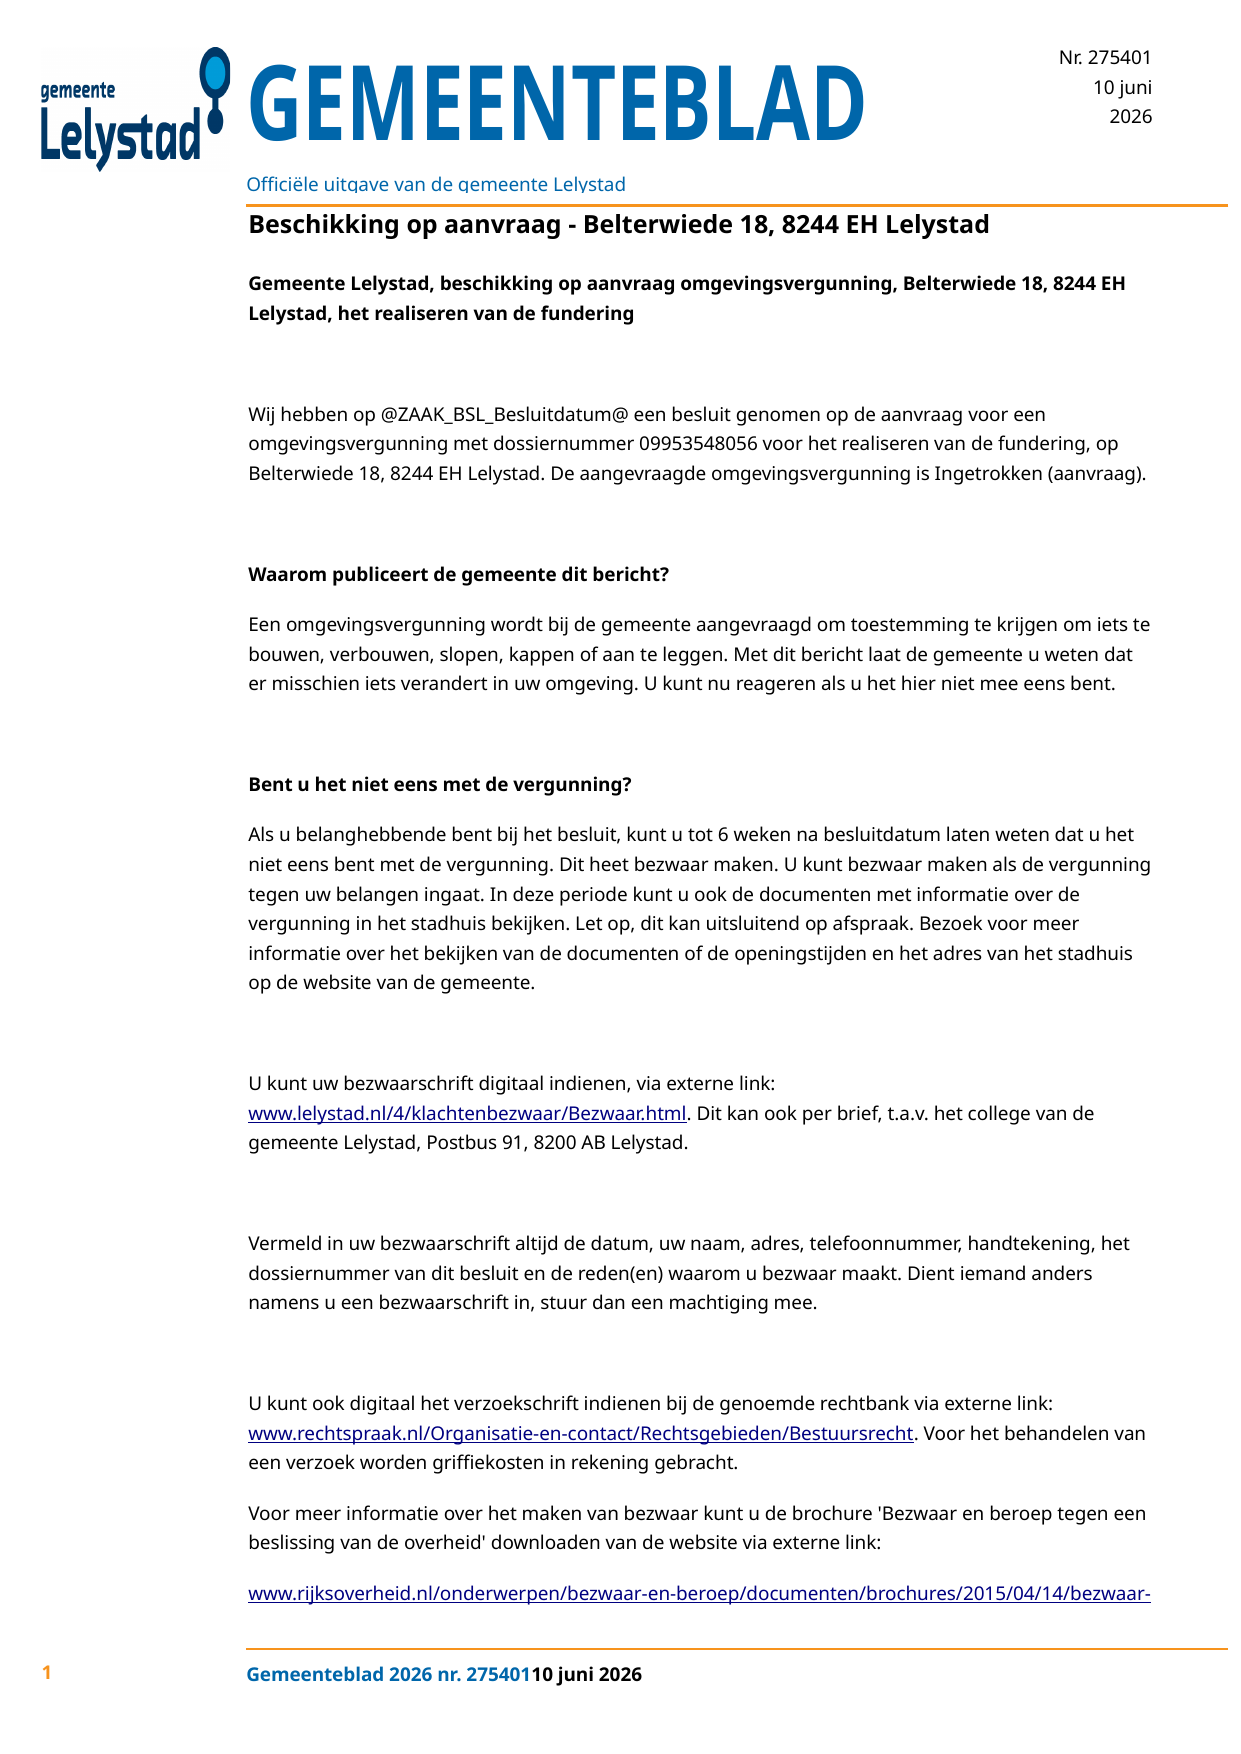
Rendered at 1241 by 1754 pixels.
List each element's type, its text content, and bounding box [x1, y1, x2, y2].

text Bent u het niet eens met de vergunning? [248, 771, 1152, 797]
text Een omgevingsvergunning wordt bij de gemeente aangevraagd om toestemming te krijgen om iets te bouwen, verbouwen, slopen, kappen of aan te leggen. Met dit bericht laat de gemeente u weten dat er misschien iets verandert in uw omgeving. U kunt nu reageren als u het hier niet mee eens bent. [248, 611, 1152, 696]
text Gemeente Lelystad, beschikking op aanvraag omgevingsvergunning, Belterwiede 18, 8244 EH Lelystad, het realiseren van de fundering [248, 270, 1152, 326]
text Wij hebben op @ZAAK_BSL_Besluitdatum@ een besluit genomen op de aanvraag voor een omgevingsvergunning met dossiernummer 09953548056 voor het realiseren van de fundering, op Belterwiede 18, 8244 EH Lelystad. De aangevraagde omgevingsvergunning is Ingetrokken (aanvraag). [248, 401, 1152, 486]
text Vermeld in uw bezwaarschrift altijd de datum, uw naam, adres, telefoonnummer, handtekening, het dossiernummer van dit besluit en de reden(en) waarom u bezwaar maakt. Dient iemand anders namens u een bezwaarschrift in, stuur dan een machtiging mee. [248, 1230, 1152, 1315]
text Voor meer informatie over het maken van bezwaar kunt u de brochure 'Bezwaar en beroep tegen een beslissing van de overheid' downloaden van de website via externe link: [248, 1500, 1152, 1555]
text Beschikking op aanvraag - Belterwiede 18, 8244 EH Lelystad [248, 207, 1152, 241]
text U kunt ook digitaal het verzoekschrift indienen bij de genoemde rechtbank via externe link: www.rechtspraak.nl/Organisatie-en-contact/Rechtsgebieden/Bestuursrecht. Voor het behandelen van een verzoek worden griffiekosten in rekening gebracht. [248, 1390, 1152, 1475]
text Als u belanghebbende bent bij het besluit, kunt u tot 6 weken na besluitdatum laten weten dat u het niet eens bent met de vergunning. Dit heet bezwaar maken. U kunt bezwaar maken als de vergunning tegen uw belangen ingaat. In deze periode kunt u ook de documenten met informatie over de vergunning in het stadhuis bekijken. Let op, dit kan uitsluitend op afspraak. Bezoek voor meer informatie over het bekijken van de documenten of de openingstijden en het adres van het stadhuis op de website van de gemeente. [248, 822, 1152, 995]
text www.rijksoverheid.nl/onderwerpen/bezwaar-en-beroep/documenten/brochures/2015/04/14/bezwaar- [248, 1580, 1152, 1606]
text U kunt uw bezwaarschrift digitaal indienen, via externe link: www.lelystad.nl/4/klachtenbezwaar/Bezwaar.html. Dit kan ook per brief, t.a.v. het college van de gemeente Lelystad, Postbus 91, 8200 AB Lelystad. [248, 1070, 1152, 1155]
text Waarom publiceert de gemeente dit bericht? [248, 561, 1152, 586]
picture [41, 47, 231, 172]
